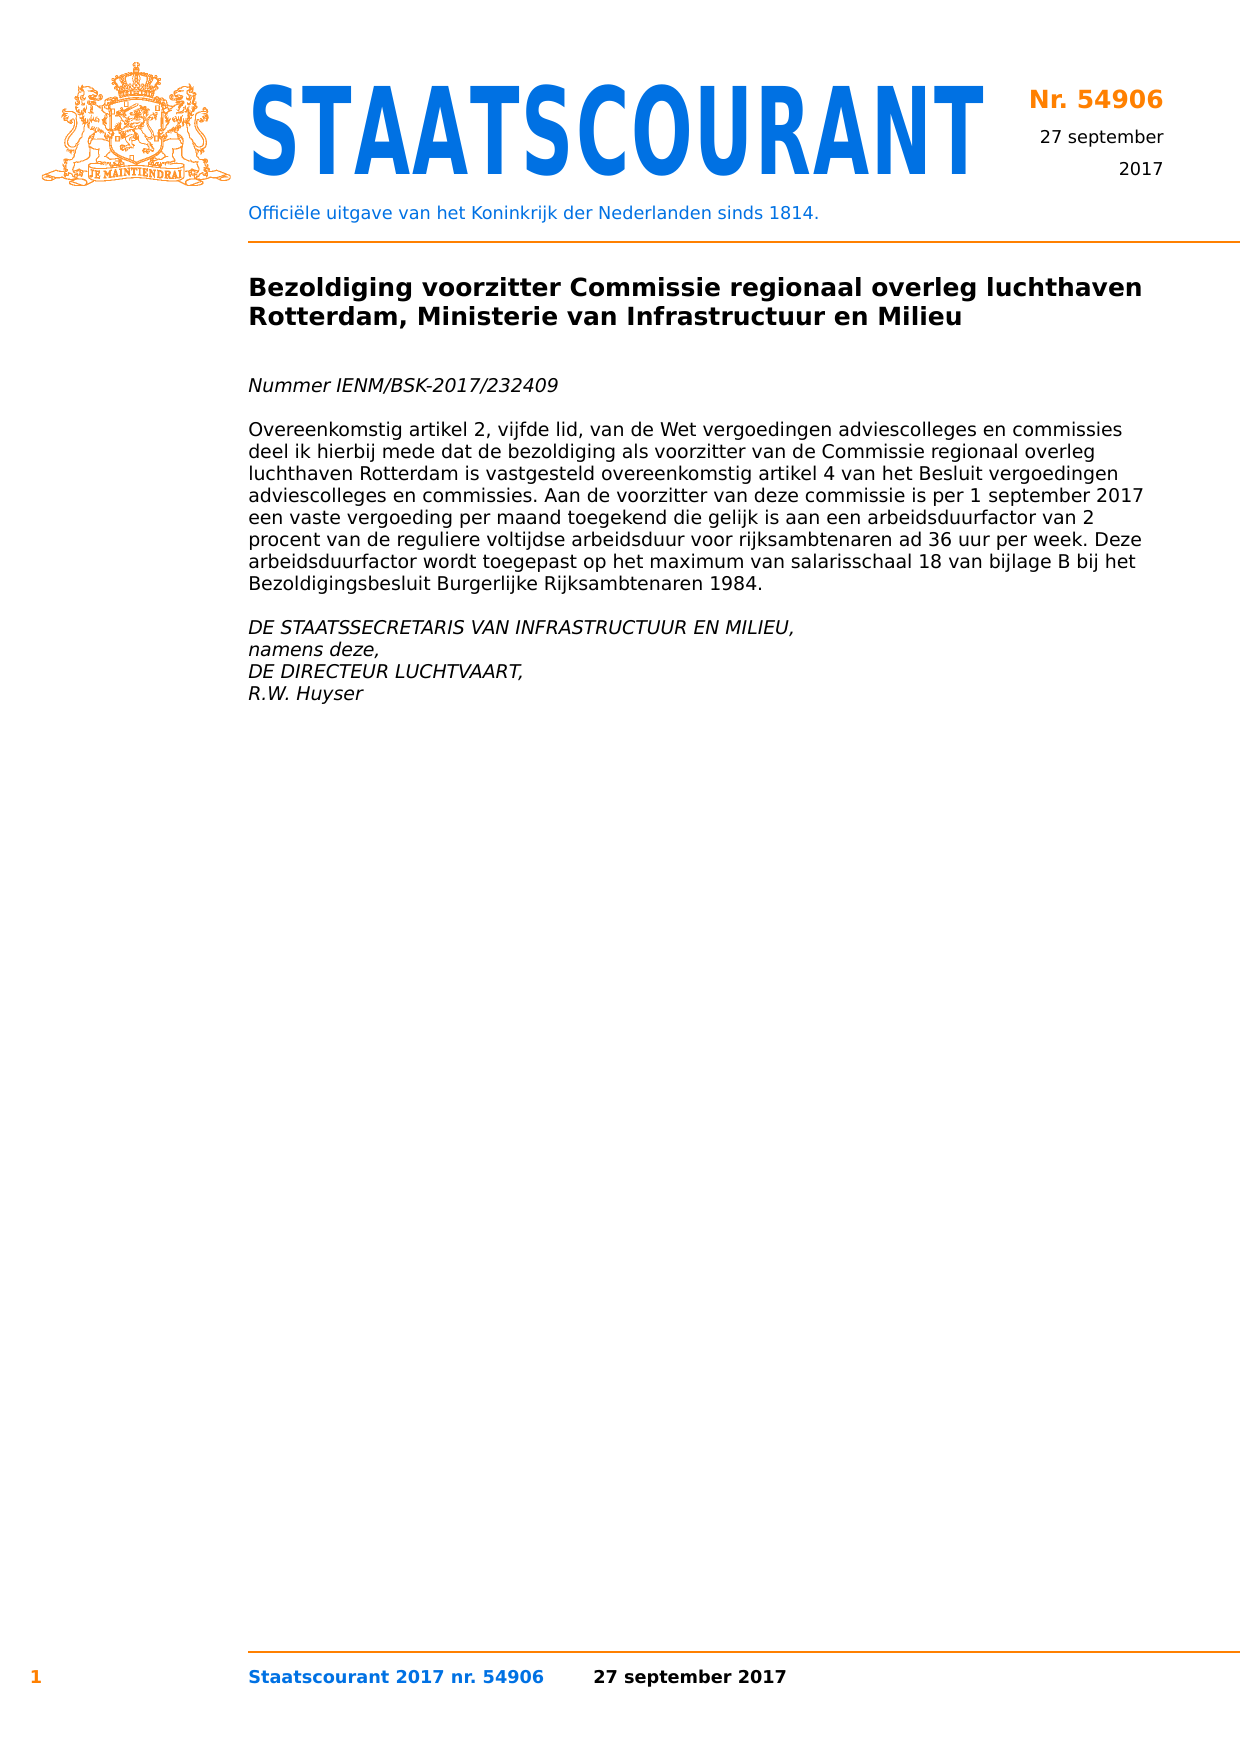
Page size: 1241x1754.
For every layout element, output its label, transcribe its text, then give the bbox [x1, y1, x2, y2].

picture [41, 62, 231, 186]
table_header [25, 62, 248, 241]
table_cell 2017 [998, 153, 1240, 203]
table_header Nr. 54906 [998, 62, 1240, 121]
subtitle Bezoldiging voorzitter Commissie regionaal overleg luchthaven Rotterdam, Ministerie van Infrastructuur en Milieu [248, 273, 1163, 331]
table_header STAATSCOURANT [248, 62, 998, 203]
table_cell Officiële uitgave van het Koninkrijk der Nederlanden sinds 1814. [248, 203, 1240, 241]
text Nummer IENM/BSK-2017/232409 [248, 375, 1163, 397]
text DE STAATSSECRETARIS VAN INFRASTRUCTUUR EN MILIEU, namens deze, DE DIRECTEUR LUCHTVAART, R.W. Huyser [248, 617, 1163, 704]
text Overeenkomstig artikel 2, vijfde lid, van de Wet vergoedingen adviescolleges en commissies deel ik hierbij mede dat de bezoldiging als voorzitter van de Commissie regionaal overleg luchthaven Rotterdam is vastgesteld overeenkomstig artikel 4 van het Besluit vergoedingen adviescolleges en commissies. Aan de voorzitter van deze commissie is per 1 september 2017 een vaste vergoeding per maand toegekend die gelijk is aan een arbeidsduurfactor van 2 procent van de reguliere voltijdse arbeidsduur voor rijksambtenaren ad 36 uur per week. Deze arbeidsduurfactor wordt toegepast op het maximum van salarisschaal 18 van bijlage B bij het Bezoldigingsbesluit Burgerlijke Rijksambtenaren 1984. [248, 419, 1163, 595]
table_cell 27 september [998, 121, 1240, 153]
